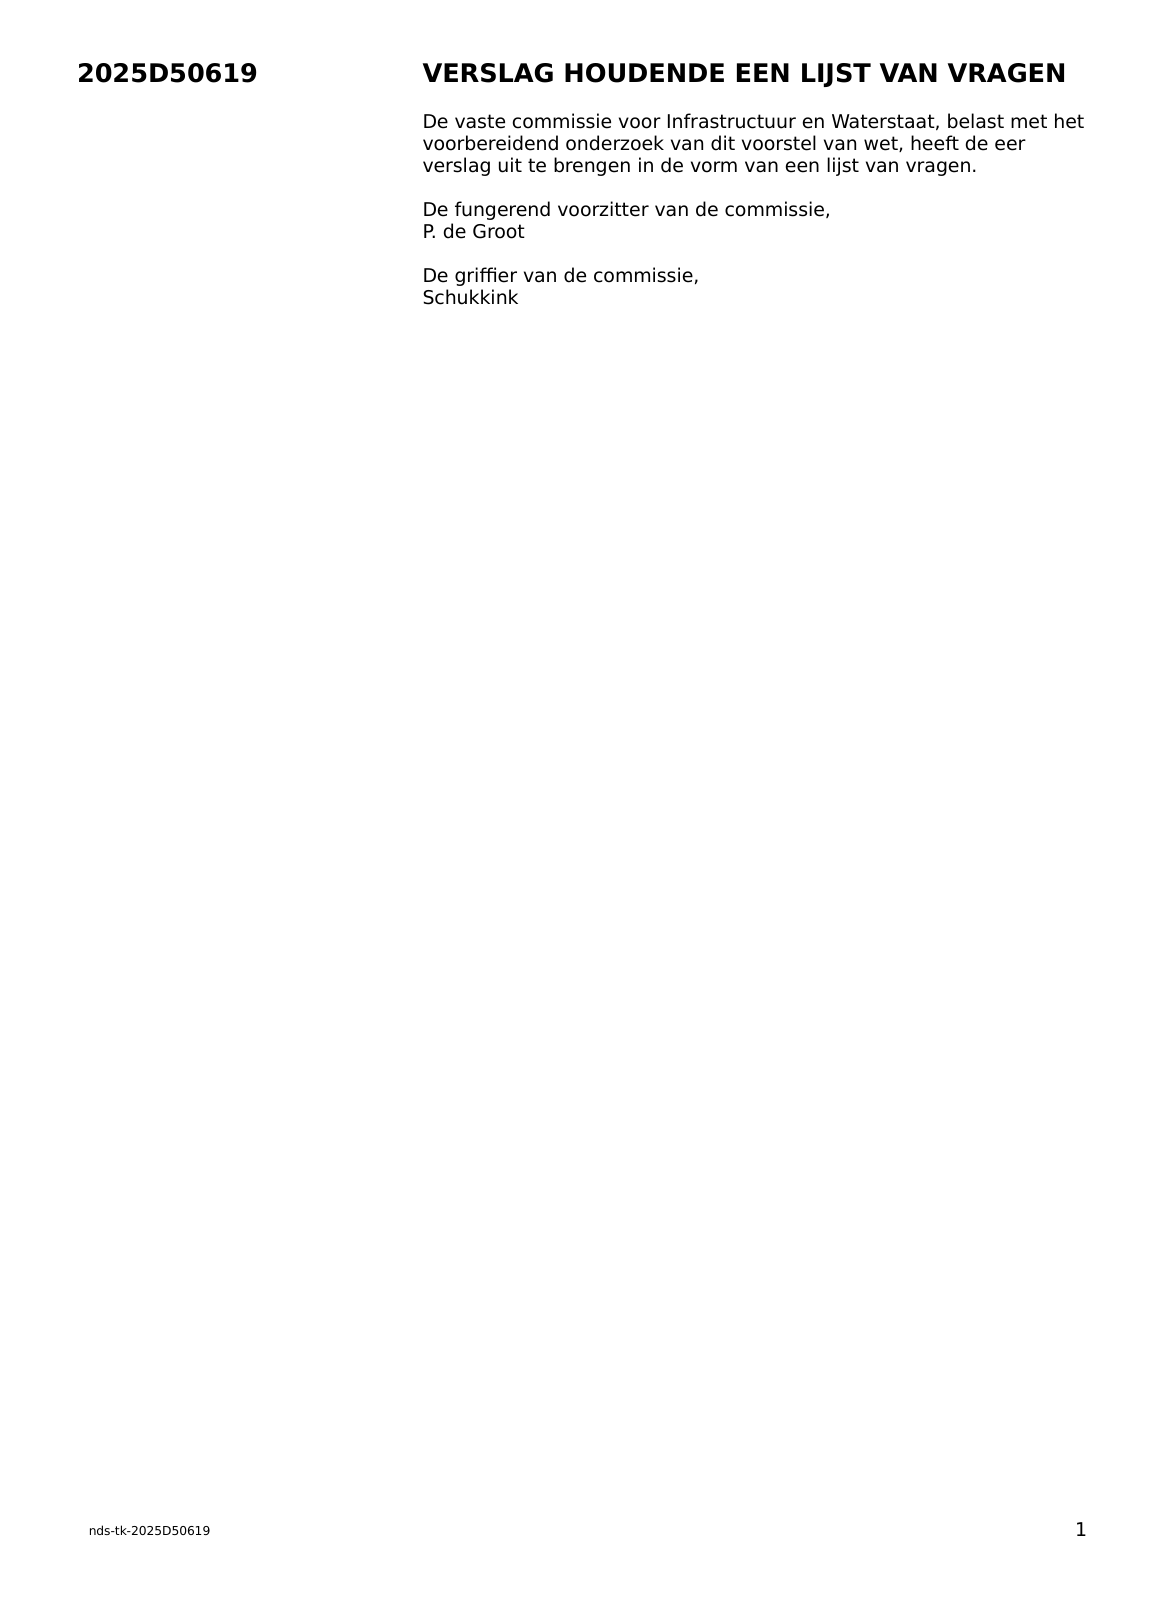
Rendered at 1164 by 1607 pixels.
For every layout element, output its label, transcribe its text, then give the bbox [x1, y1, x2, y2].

text De griffier van de commissie, [422, 265, 1087, 287]
text nds-tk-2025D50619 [88, 1524, 323, 1538]
text De fungerend voorzitter van de commissie, [422, 199, 1087, 221]
text Schukkink [422, 287, 1087, 309]
text 2025D50619 VERSLAG HOUDENDE EEN LIJST VAN VRAGEN [77, 59, 1087, 89]
text P. de Groot [422, 221, 1087, 243]
text De vaste commissie voor Infrastructuur en Waterstaat, belast met het voorbereidend onderzoek van dit voorstel van wet, heeft de eer verslag uit te brengen in de vorm van een lijst van vragen. [422, 111, 1087, 177]
